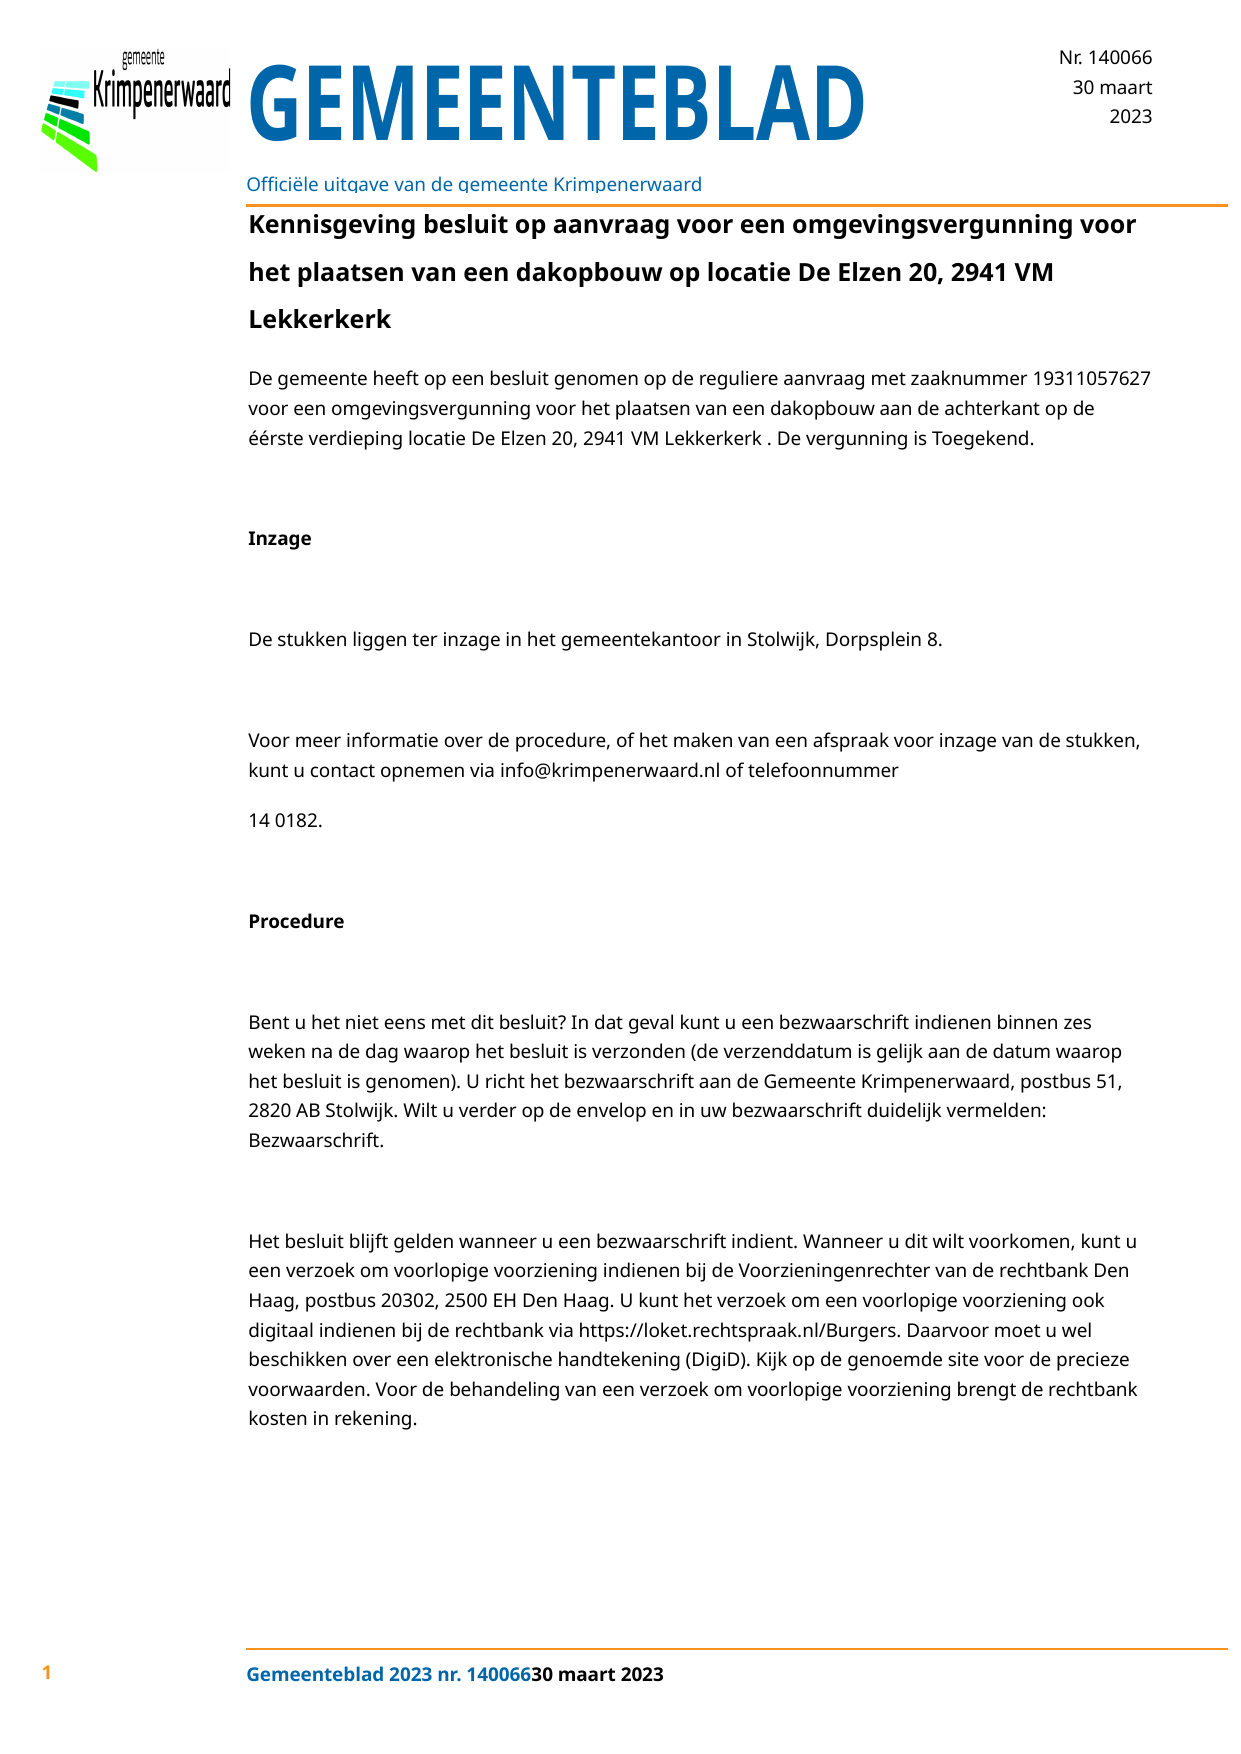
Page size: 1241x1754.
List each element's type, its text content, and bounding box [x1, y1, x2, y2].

text Procedure [248, 908, 1152, 934]
text Bent u het niet eens met dit besluit? In dat geval kunt u een bezwaarschrift indienen binnen zes weken na de dag waarop het besluit is verzonden (de verzenddatum is gelijk aan de datum waarop het besluit is genomen). U richt het bezwaarschrift aan de Gemeente Krimpenerwaard, postbus 51, 2820 AB Stolwijk. Wilt u verder op de envelop en in uw bezwaarschrift duidelijk vermelden: Bezwaarschrift. [248, 1009, 1152, 1153]
picture [41, 47, 231, 172]
text De gemeente heeft op een besluit genomen op de reguliere aanvraag met zaaknummer 19311057627 voor een omgevingsvergunning voor het plaatsen van een dakopbouw aan de achterkant op de éérste verdieping locatie De Elzen 20, 2941 VM Lekkerkerk . De vergunning is Toegekend. [248, 366, 1152, 450]
text De stukken liggen ter inzage in het gemeentekantoor in Stolwijk, Dorpsplein 8. [248, 626, 1152, 652]
text 14 0182. [248, 807, 1152, 833]
text Het besluit blijft gelden wanneer u een bezwaarschrift indient. Wanneer u dit wilt voorkomen, kunt u een verzoek om voorlopige voorziening indienen bij de Voorzieningenrechter van de rechtbank Den Haag, postbus 20302, 2500 EH Den Haag. U kunt het verzoek om een voorlopige voorziening ook digitaal indienen bij de rechtbank via https://loket.rechtspraak.nl/Burgers. Daarvoor moet u wel beschikken over een elektronische handtekening (DigiD). Kijk op de genoemde site voor de precieze voorwaarden. Voor de behandeling van een verzoek om voorlopige voorziening brengt de rechtbank kosten in rekening. [248, 1228, 1152, 1431]
text Inzage [248, 526, 1152, 551]
text Kennisgeving besluit op aanvraag voor een omgevingsvergunning voor het plaatsen van een dakopbouw op locatie De Elzen 20, 2941 VM Lekkerkerk [248, 207, 1152, 336]
text Voor meer informatie over de procedure, of het maken van een afspraak voor inzage van de stukken, kunt u contact opnemen via info@krimpenerwaard.nl of telefoonnummer [248, 727, 1152, 782]
